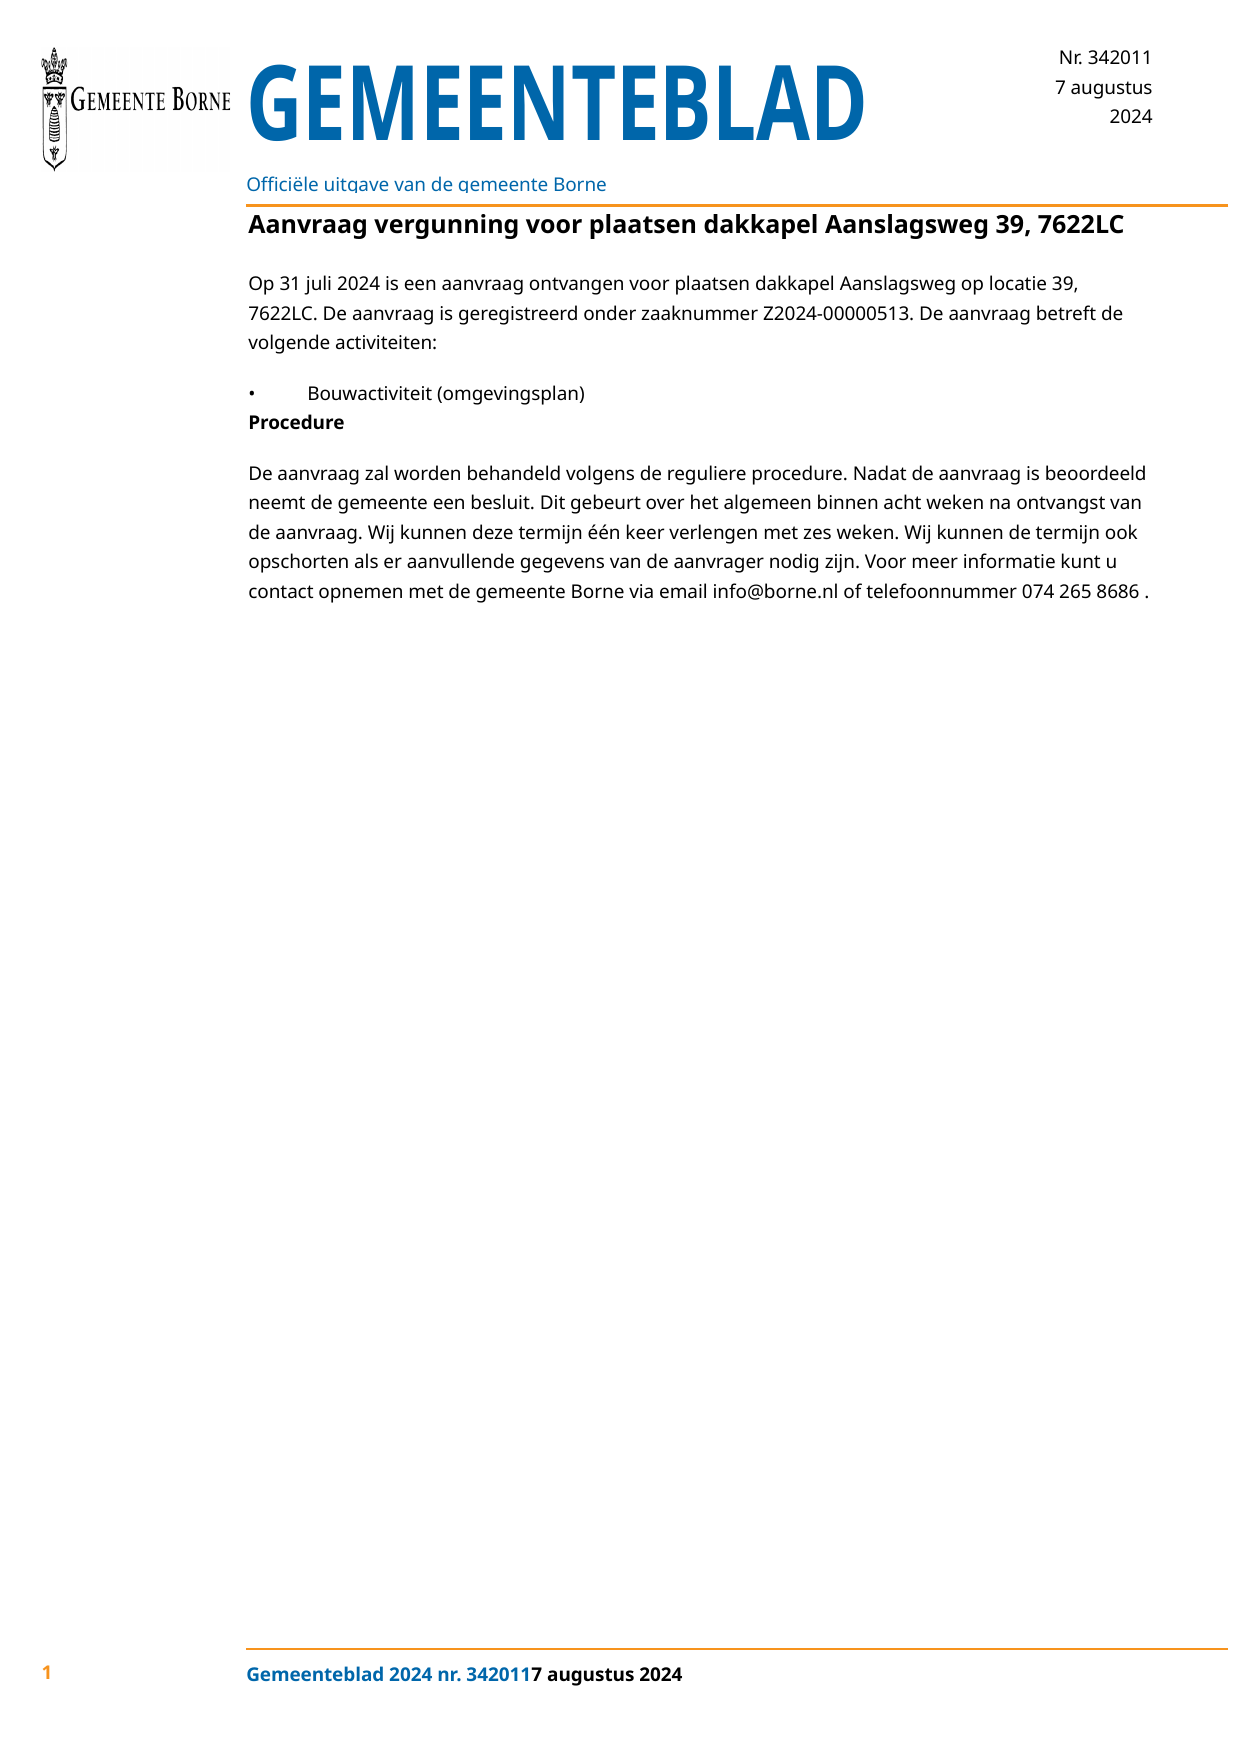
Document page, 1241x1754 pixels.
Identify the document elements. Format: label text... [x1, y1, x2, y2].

list Bouwactiviteit (omgevingsplan) [248, 380, 1152, 406]
text De aanvraag zal worden behandeld volgens de reguliere procedure. Nadat de aanvraag is beoordeeld neemt de gemeente een besluit. Dit gebeurt over het algemeen binnen acht weken na ontvangst van de aanvraag. Wij kunnen deze termijn één keer verlengen met zes weken. Wij kunnen de termijn ook opschorten als er aanvullende gegevens van de aanvrager nodig zijn. Voor meer informatie kunt u contact opnemen met de gemeente Borne via email info@borne.nl of telefoonnummer 074 265 8686 . [248, 460, 1152, 604]
text Aanvraag vergunning voor plaatsen dakkapel Aanslagsweg 39, 7622LC [248, 207, 1152, 241]
picture [41, 47, 231, 172]
text Op 31 juli 2024 is een aanvraag ontvangen voor plaatsen dakkapel Aanslagsweg op locatie 39, 7622LC. De aanvraag is geregistreerd onder zaaknummer Z2024-00000513. De aanvraag betreft de volgende activiteiten: [248, 270, 1152, 355]
text Procedure [248, 409, 1152, 435]
